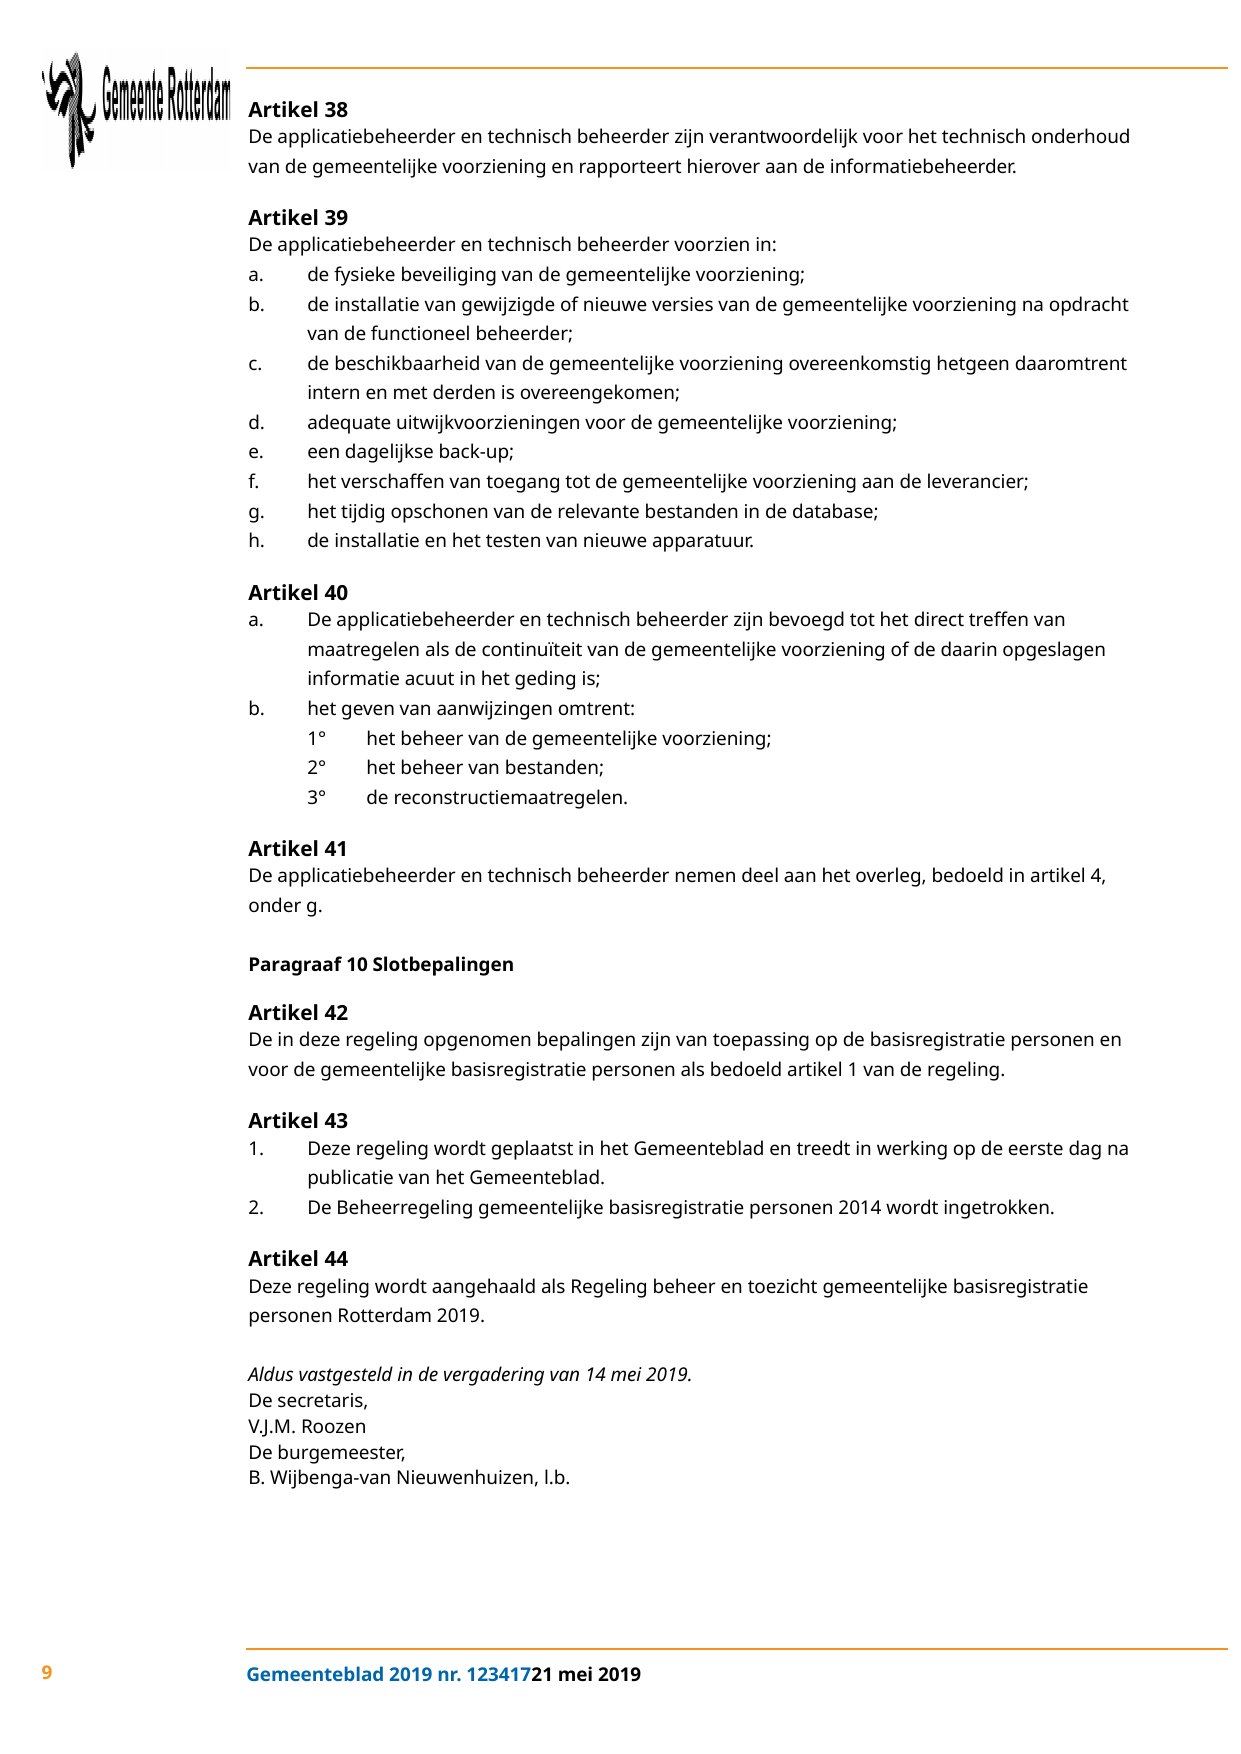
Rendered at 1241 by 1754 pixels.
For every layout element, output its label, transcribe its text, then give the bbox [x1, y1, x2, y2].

list het beheer van bestanden; [307, 754, 1152, 780]
text Deze regeling wordt aangehaald als Regeling beheer en toezicht gemeentelijke basisregistratie personen Rotterdam 2019. [248, 1273, 1152, 1328]
text Aldus vastgesteld in de vergadering van 14 mei 2019. [248, 1362, 1152, 1387]
list het beheer van de gemeentelijke voorziening; [307, 725, 1152, 750]
list het verschaffen van toegang tot de gemeentelijke voorziening aan de leverancier; [248, 468, 1152, 494]
text De applicatiebeheerder en technisch beheerder zijn verantwoordelijk voor het technisch onderhoud van de gemeentelijke voorziening en rapporteert hierover aan de informatiebeheerder. [248, 123, 1152, 178]
list de installatie van gewijzigde of nieuwe versies van de gemeentelijke voorziening na opdracht van de functioneel beheerder; [248, 291, 1152, 346]
list het geven van aanwijzingen omtrent: [248, 695, 1152, 721]
picture [41, 47, 231, 172]
text V.J.M. Roozen [248, 1413, 1152, 1439]
list Deze regeling wordt geplaatst in het Gemeenteblad en treedt in werking op de eerste dag na publicatie van het Gemeenteblad. [248, 1135, 1152, 1190]
text B. Wijbenga-van Nieuwenhuizen, l.b. [248, 1464, 1152, 1490]
text Artikel 40 [248, 578, 1152, 606]
text De burgemeester, [248, 1439, 1152, 1464]
list de fysieke beveiliging van de gemeentelijke voorziening; [248, 261, 1152, 287]
text De in deze regeling opgenomen bepalingen zijn van toepassing op de basisregistratie personen en voor de gemeentelijke basisregistratie personen als bedoeld artikel 1 van de regeling. [248, 1026, 1152, 1082]
text De secretaris, [248, 1387, 1152, 1413]
list adequate uitwijkvoorzieningen voor de gemeentelijke voorziening; [248, 409, 1152, 435]
text Artikel 42 [248, 998, 1152, 1026]
text Artikel 44 [248, 1244, 1152, 1273]
list de beschikbaarheid van de gemeentelijke voorziening overeenkomstig hetgeen daaromtrent intern en met derden is overeengekomen; [248, 350, 1152, 405]
text Paragraaf 10 Slotbepalingen [248, 951, 1152, 977]
text De applicatiebeheerder en technisch beheerder voorzien in: [248, 232, 1152, 257]
list het tijdig opschonen van de relevante bestanden in de database; [248, 498, 1152, 524]
list de reconstructiemaatregelen. [307, 784, 1152, 809]
text Artikel 38 [248, 95, 1152, 123]
text Artikel 41 [248, 834, 1152, 863]
list een dagelijkse back-up; [248, 439, 1152, 464]
text Artikel 39 [248, 203, 1152, 232]
text Artikel 43 [248, 1106, 1152, 1135]
text De applicatiebeheerder en technisch beheerder nemen deel aan het overleg, bedoeld in artikel 4, onder g. [248, 863, 1152, 918]
list De Beheerregeling gemeentelijke basisregistratie personen 2014 wordt ingetrokken. [248, 1194, 1152, 1220]
list De applicatiebeheerder en technisch beheerder zijn bevoegd tot het direct treffen van maatregelen als de continuïteit van de gemeentelijke voorziening of de daarin opgeslagen informatie acuut in het geding is; [248, 606, 1152, 691]
list de installatie en het testen van nieuwe apparatuur. [248, 527, 1152, 553]
